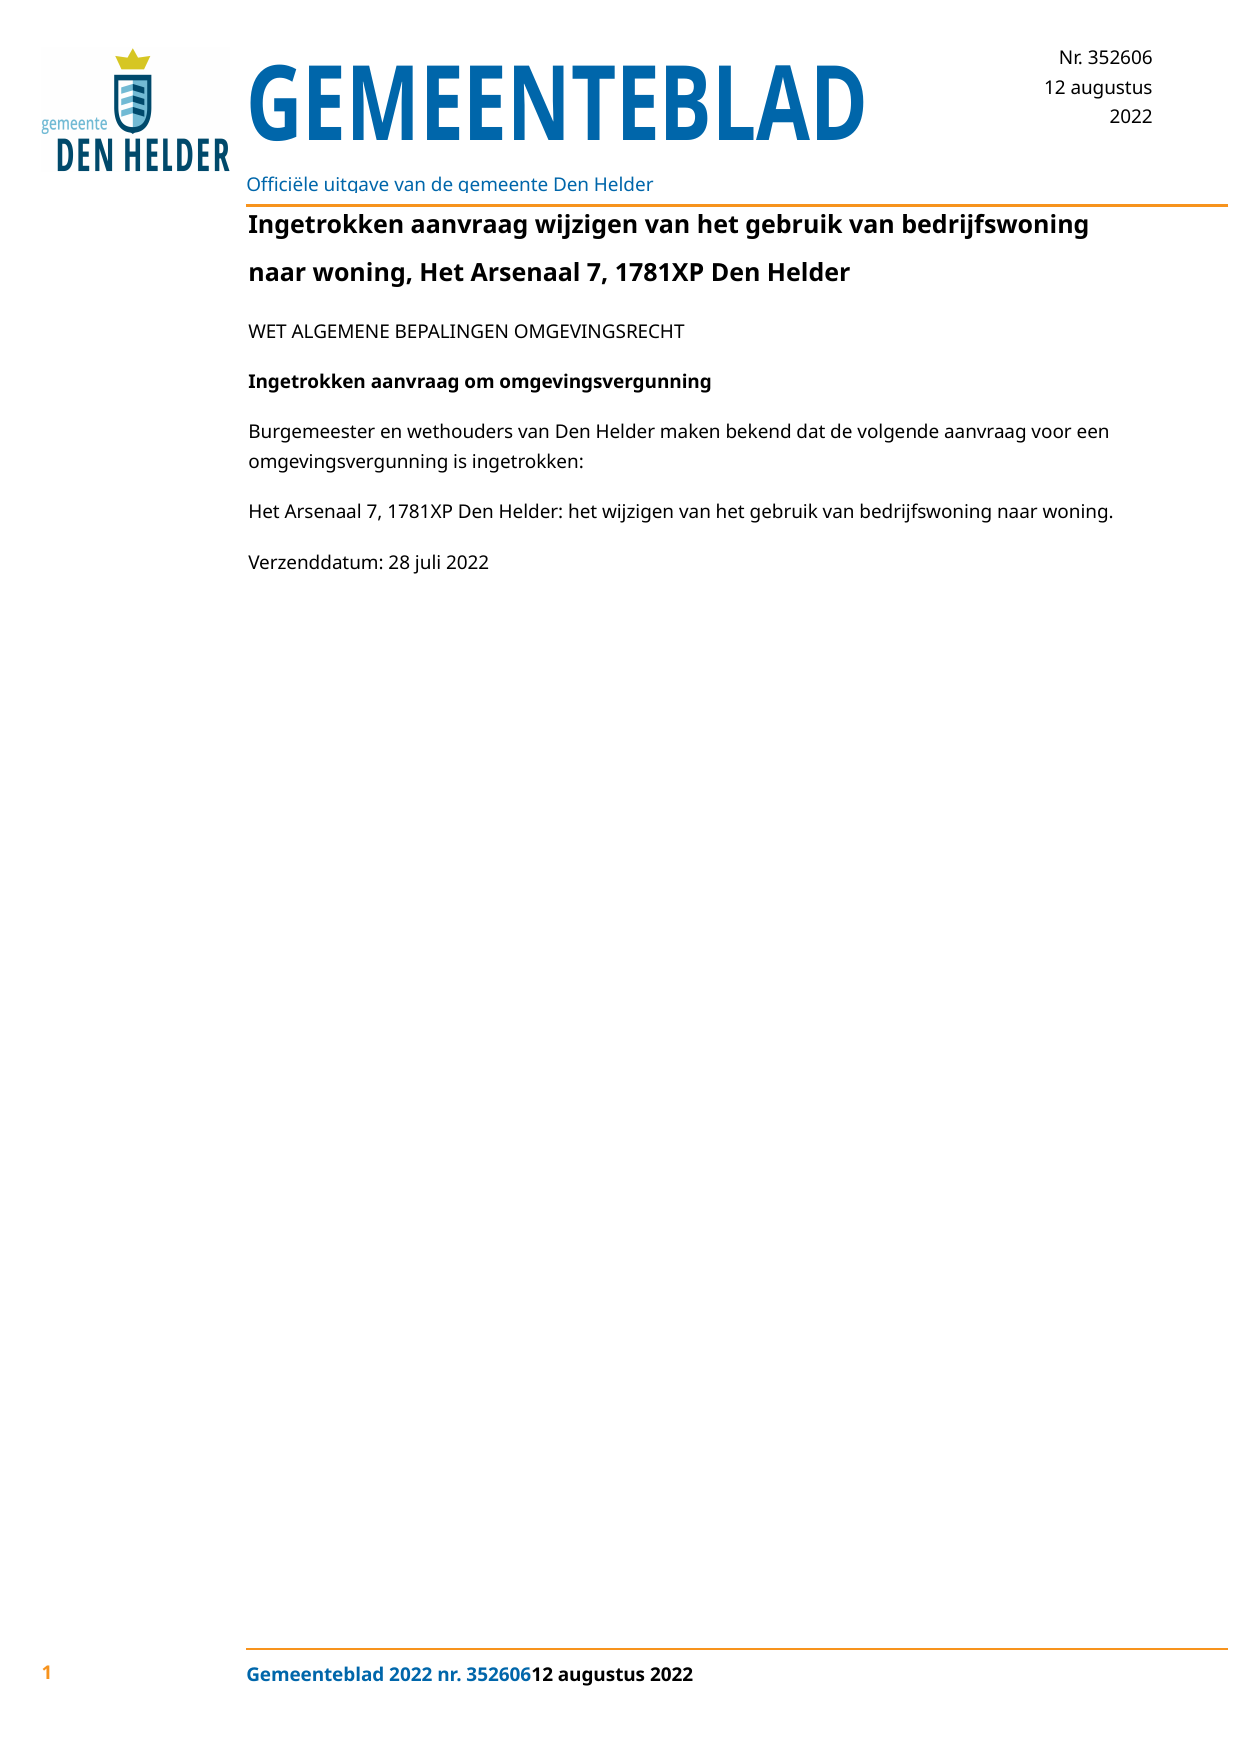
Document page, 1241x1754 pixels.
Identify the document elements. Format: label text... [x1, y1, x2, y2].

picture [182, 144, 187, 165]
picture [63, 144, 68, 165]
picture [130, 157, 135, 172]
text Verzenddatum: 28 juli 2022 [248, 549, 1152, 575]
text Ingetrokken aanvraag om omgevingsvergunning [248, 368, 1152, 394]
picture [41, 47, 231, 172]
text WET ALGEMENE BEPALINGEN OMGEVINGSRECHT [248, 318, 1152, 344]
text Het Arsenaal 7, 1781XP Den Helder: het wijzigen van het gebruik van bedrijfswoning naar woning. [248, 499, 1152, 524]
picture [100, 154, 106, 172]
picture [220, 160, 224, 172]
text Ingetrokken aanvraag wijzigen van het gebruik van bedrijfswoning naar woning, Het Arsenaal 7, 1781XP Den Helder [248, 207, 1152, 288]
text Burgemeester en wethouders van Den Helder maken bekend dat de volgende aanvraag voor een omgevingsvergunning is ingetrokken: [248, 419, 1152, 474]
